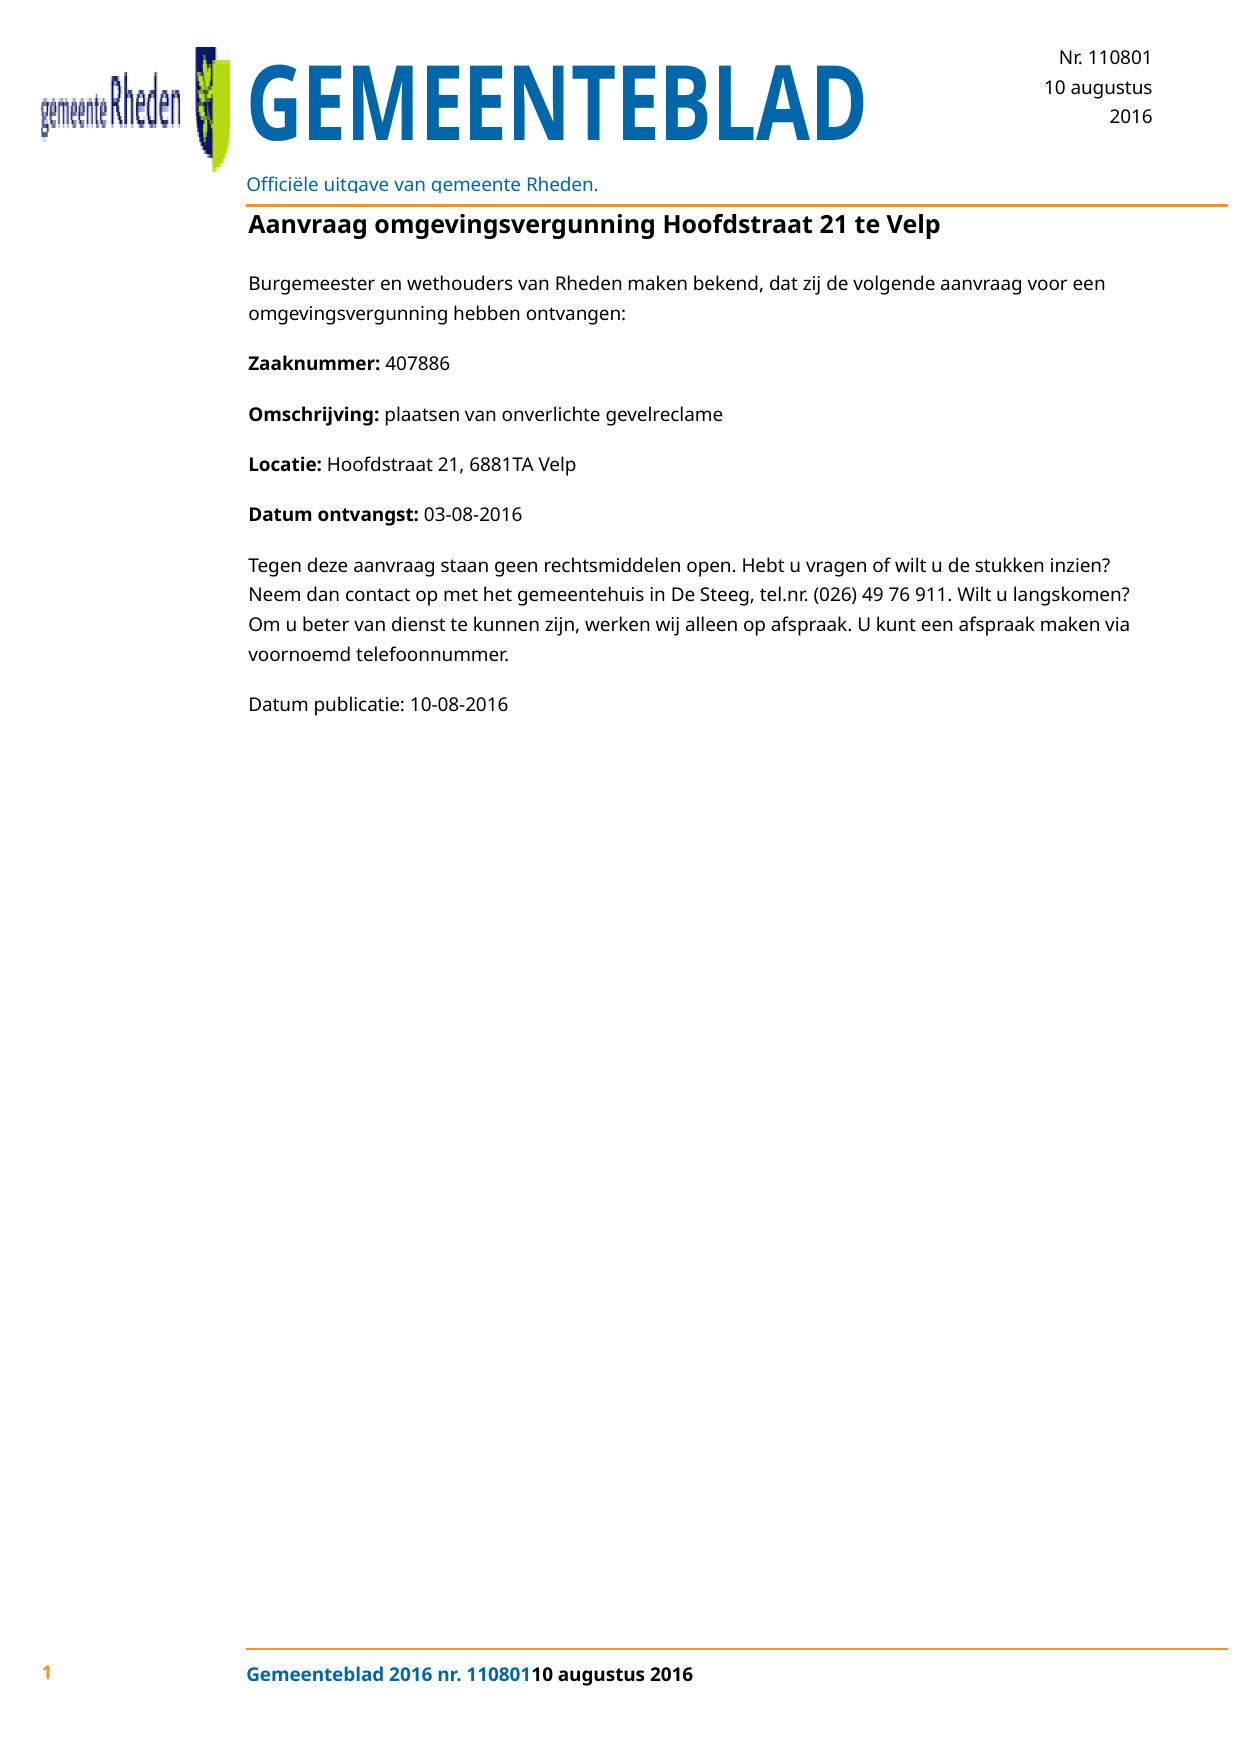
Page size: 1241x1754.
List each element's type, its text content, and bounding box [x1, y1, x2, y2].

text Tegen deze aanvraag staan geen rechtsmiddelen open. Hebt u vragen of wilt u de stukken inzien? Neem dan contact op met het gemeentehuis in De Steeg, tel.nr. (026) 49 76 911. Wilt u langskomen? Om u beter van dienst te kunnen zijn, werken wij alleen op afspraak. U kunt een afspraak maken via voornoemd telefoonnummer. [248, 552, 1152, 666]
text Burgemeester en wethouders van Rheden maken bekend, dat zij de volgende aanvraag voor een omgevingsvergunning hebben ontvangen: [248, 270, 1152, 326]
text Aanvraag omgevingsvergunning Hoofdstraat 21 te Velp [248, 207, 1152, 241]
picture [41, 47, 231, 172]
text Omschrijving: plaatsen van onverlichte gevelreclame [248, 401, 1152, 426]
text Datum publicatie: 10-08-2016 [248, 691, 1152, 717]
text Datum ontvangst: 03-08-2016 [248, 502, 1152, 527]
text Zaaknummer: 407886 [248, 350, 1152, 376]
text Locatie: Hoofdstraat 21, 6881TA Velp [248, 451, 1152, 477]
